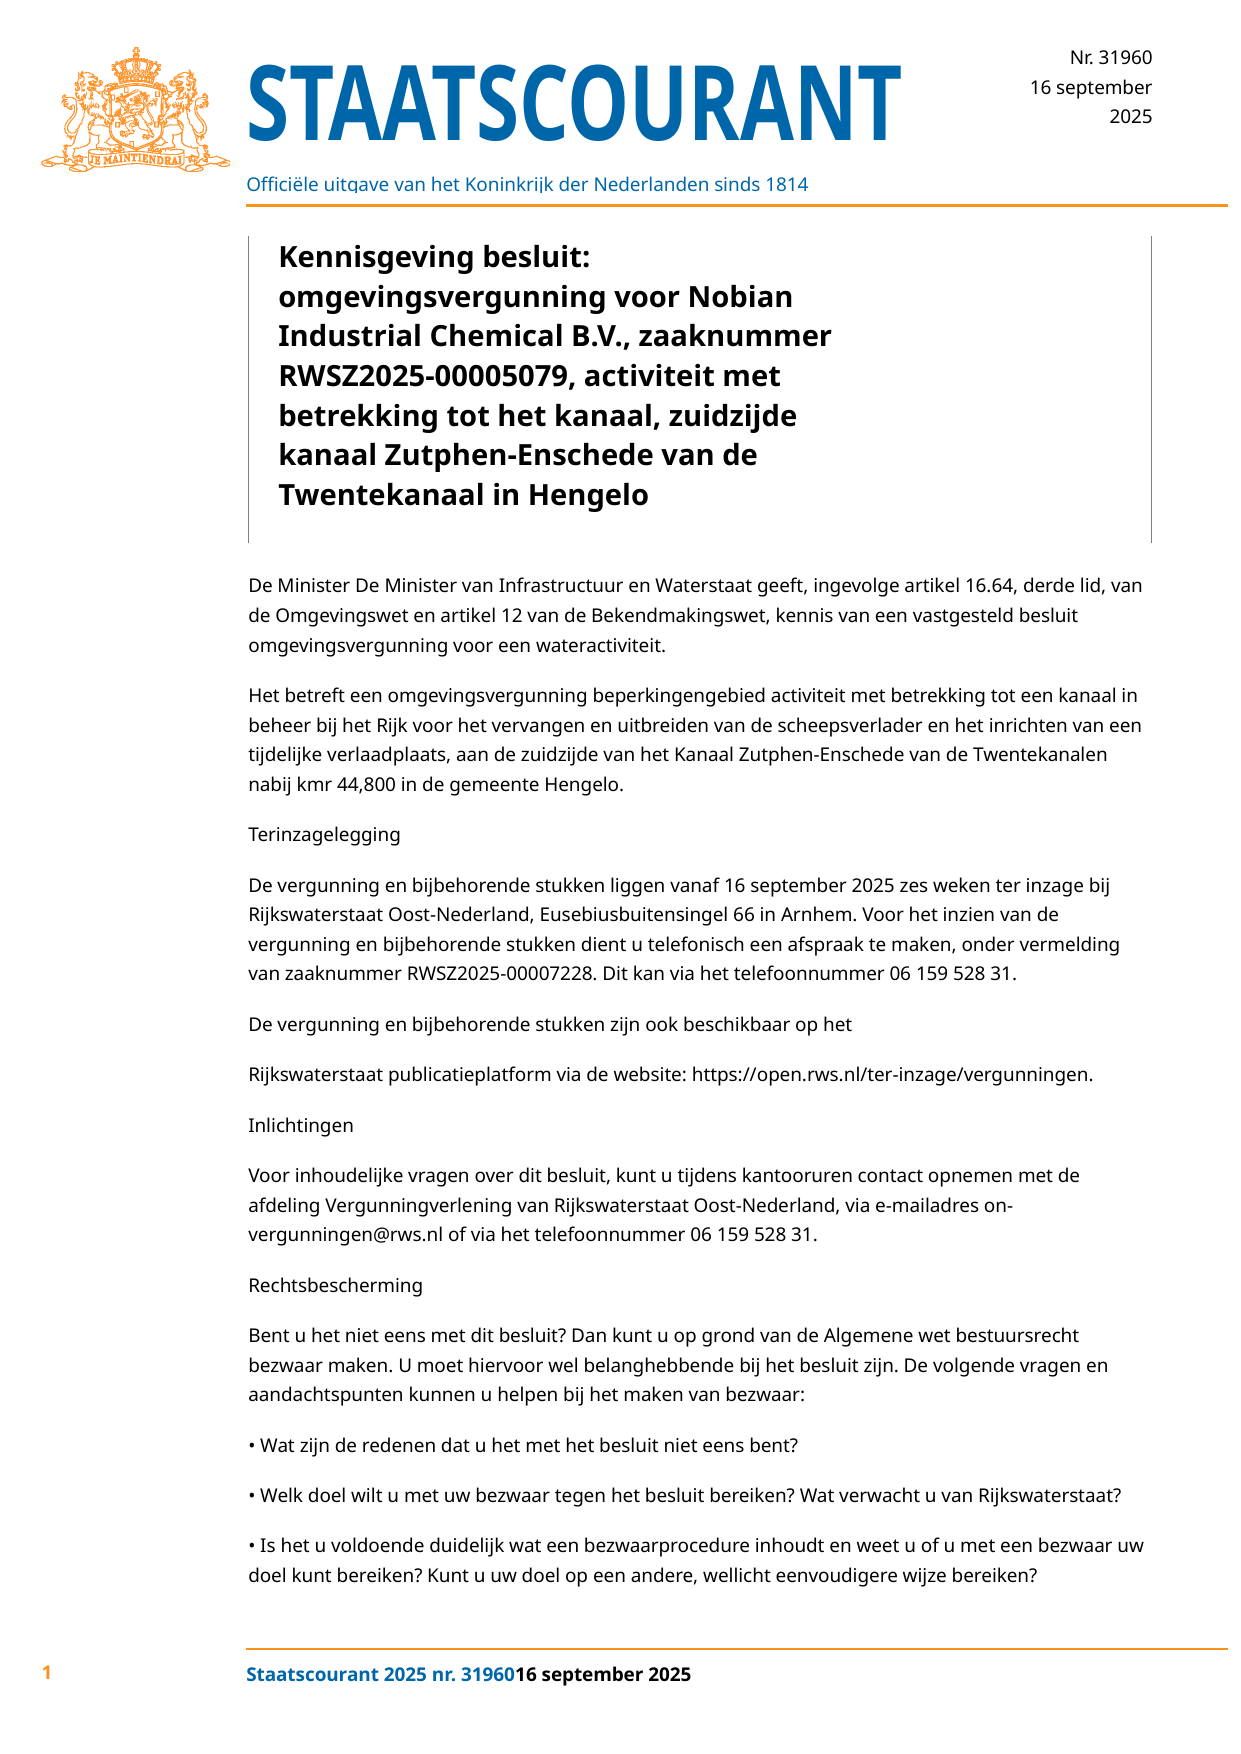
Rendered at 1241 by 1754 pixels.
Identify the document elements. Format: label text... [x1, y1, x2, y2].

text • Welk doel wilt u met uw bezwaar tegen het besluit bereiken? Wat verwacht u van Rijkswaterstaat? [248, 1482, 1152, 1508]
text Voor inhoudelijke vragen over dit besluit, kunt u tijdens kantooruren contact opnemen met de afdeling Vergunningverlening van Rijkswaterstaat Oost-Nederland, via e-mailadres on-vergunningen@rws.nl of via het telefoonnummer 06 159 528 31. [248, 1162, 1152, 1247]
text De vergunning en bijbehorende stukken zijn ook beschikbaar op het [248, 1011, 1152, 1037]
table_header [850, 236, 912, 413]
text Terinzagelegging [248, 821, 1152, 847]
text • Is het u voldoende duidelijk wat een bezwaarprocedure inhoudt en weet u of u met een bezwaar uw doel kunt bereiken? Kunt u uw doel op een andere, wellicht eenvoudigere wijze bereiken? [248, 1533, 1152, 1588]
text Inlichtingen [248, 1112, 1152, 1138]
text Rechtsbescherming [248, 1272, 1152, 1298]
picture [912, 236, 1090, 414]
table_header [1090, 236, 1151, 413]
text Bent u het niet eens met dit besluit? Dan kunt u op grond van de Algemene wet bestuursrecht bezwaar maken. U moet hiervoor wel belanghebbende bij het besluit zijn. De volgende vragen en aandachtspunten kunnen u helpen bij het maken van bezwaar: [248, 1322, 1152, 1407]
text De vergunning en bijbehorende stukken liggen vanaf 16 september 2025 zes weken ter inzage bij Rijkswaterstaat Oost-Nederland, Eusebiusbuitensingel 66 in Arnhem. Voor het inzien van de vergunning en bijbehorende stukken dient u telefonisch een afspraak te maken, onder vermelding van zaaknummer RWSZ2025-00007228. Dit kan via het telefoonnummer 06 159 528 31. [248, 872, 1152, 986]
text • Wat zijn de redenen dat u het met het besluit niet eens bent? [248, 1432, 1152, 1458]
text Het betreft een omgevingsvergunning beperkingengebied activiteit met betrekking tot een kanaal in beheer bij het Rijk voor het vervangen en uitbreiden van de scheepsverlader en het inrichten van een tijdelijke verlaadplaats, aan de zuidzijde van het Kanaal Zutphen-Enschede van de Twentekanalen nabij kmr 44,800 in de gemeente Hengelo. [248, 682, 1152, 797]
text Rijkswaterstaat publicatieplatform via de website: https://open.rws.nl/ter-inzage/vergunningen. [248, 1061, 1152, 1087]
table_header Kennisgeving besluit: omgevingsvergunning voor Nobian Industrial Chemical B.V., zaaknummer RWSZ2025-00005079, activiteit met betrekking tot het kanaal, zuidzijde kanaal Zutphen-Enschede van de Twentekanaal in Hengelo [249, 236, 850, 543]
picture [41, 47, 231, 172]
table_header [850, 414, 1151, 543]
text De Minister De Minister van Infrastructuur en Waterstaat geeft, ingevolge artikel 16.64, derde lid, van de Omgevingswet en artikel 12 van de Bekendmakingswet, kennis van een vastgesteld besluit omgevingsvergunning voor een wateractiviteit. [248, 573, 1152, 658]
